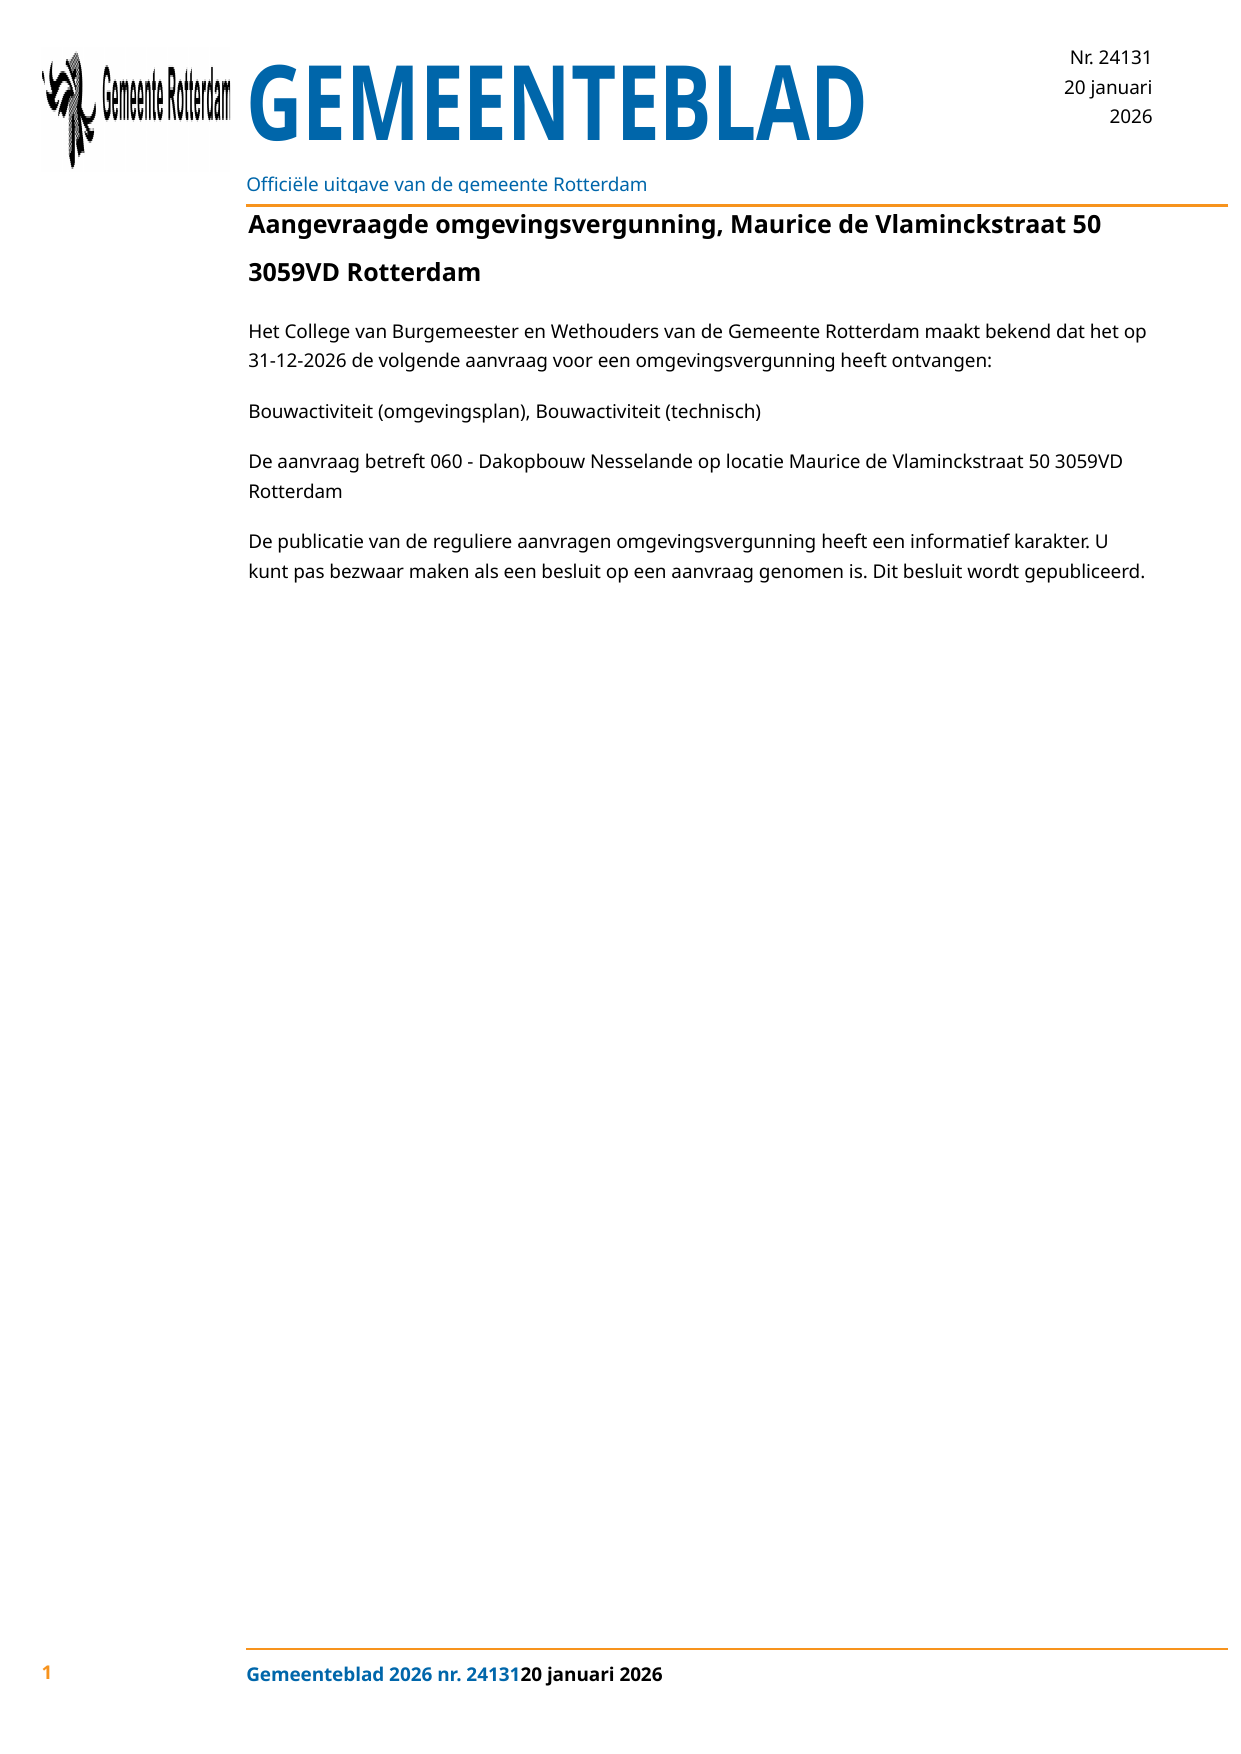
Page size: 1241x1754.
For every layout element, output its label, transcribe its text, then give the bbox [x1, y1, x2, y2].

text Het College van Burgemeester en Wethouders van de Gemeente Rotterdam maakt bekend dat het op 31-12-2026 de volgende aanvraag voor een omgevingsvergunning heeft ontvangen: [248, 318, 1152, 373]
picture [41, 47, 231, 172]
text Aangevraagde omgevingsvergunning, Maurice de Vlaminckstraat 50 3059VD Rotterdam [248, 207, 1152, 288]
text De publicatie van de reguliere aanvragen omgevingsvergunning heeft een informatief karakter. U kunt pas bezwaar maken als een besluit op een aanvraag genomen is. Dit besluit wordt gepubliceerd. [248, 528, 1152, 584]
text Bouwactiviteit (omgevingsplan), Bouwactiviteit (technisch) [248, 398, 1152, 424]
text De aanvraag betreft 060 - Dakopbouw Nesselande op locatie Maurice de Vlaminckstraat 50 3059VD Rotterdam [248, 448, 1152, 504]
